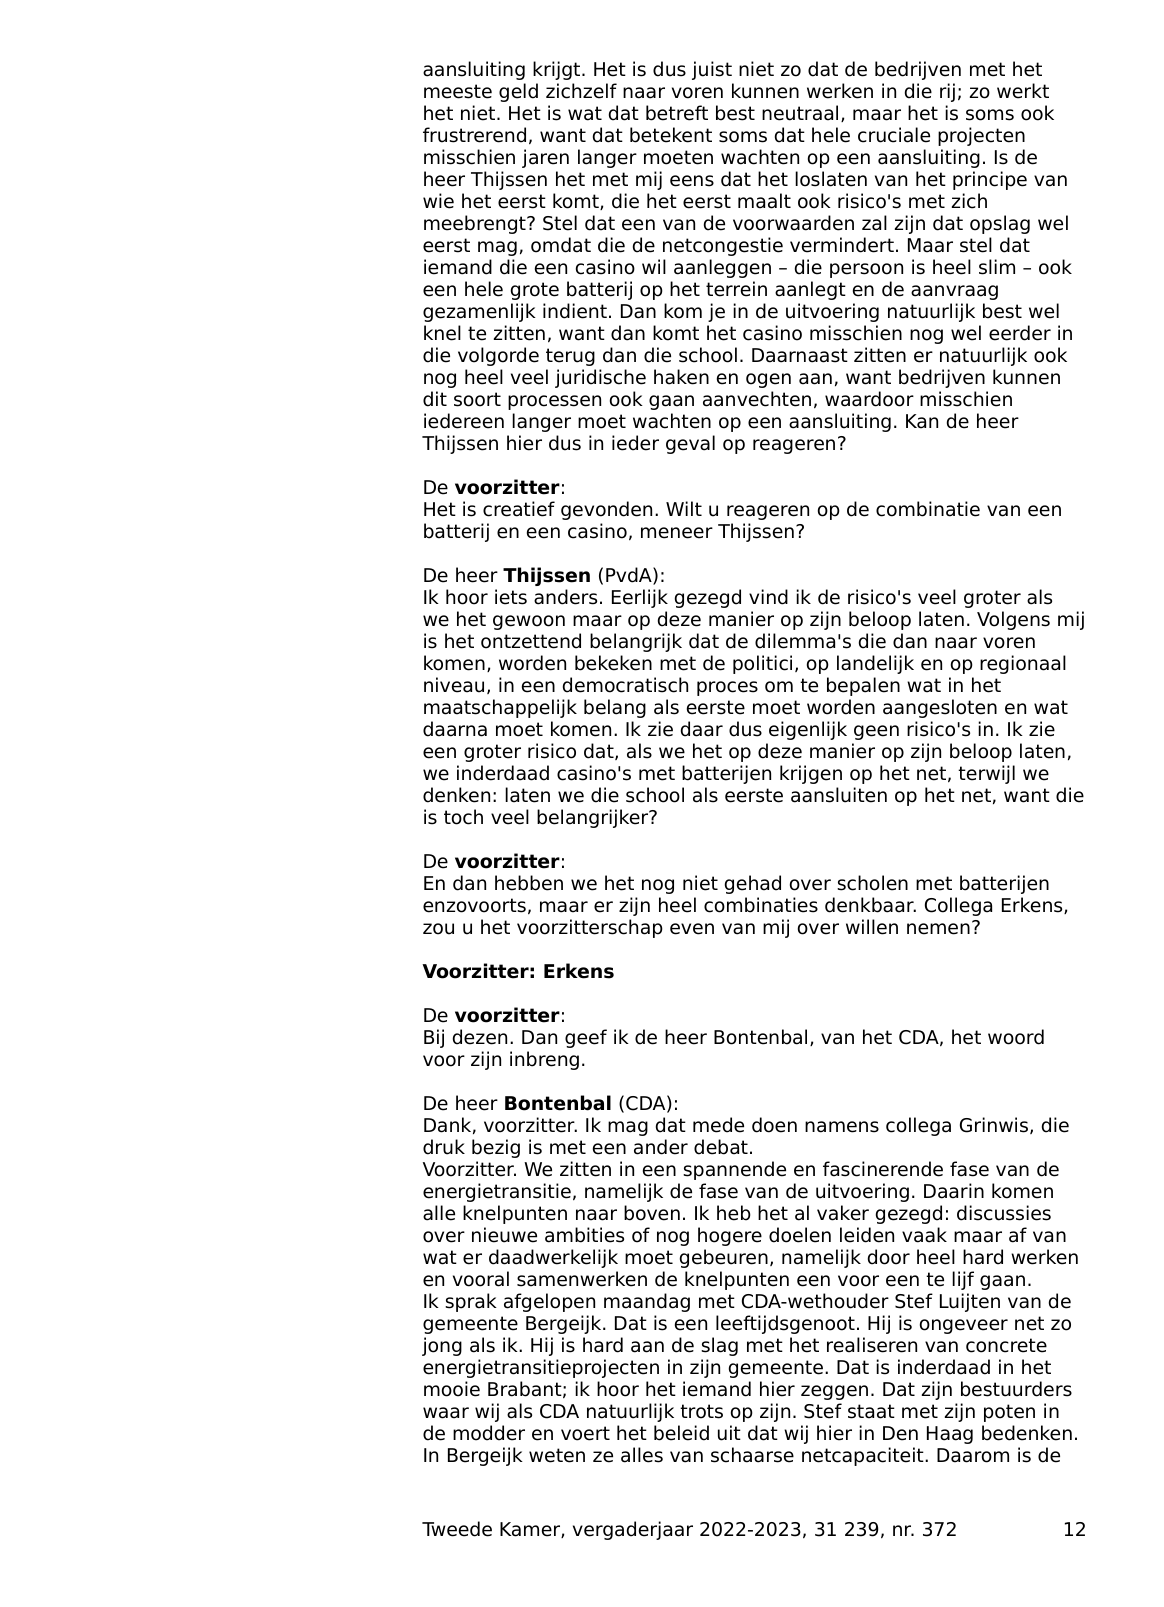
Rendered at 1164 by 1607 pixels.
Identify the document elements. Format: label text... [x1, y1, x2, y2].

text Bij dezen. Dan geef ik de heer Bontenbal, van het CDA, het woord voor zijn inbreng. [422, 1027, 1087, 1071]
text De voorzitter: [422, 477, 1087, 499]
text Voorzitter. We zitten in een spannende en fascinerende fase van de energietransitie, namelijk de fase van de uitvoering. Daarin komen alle knelpunten naar boven. Ik heb het al vaker gezegd: discussies over nieuwe ambities of nog hogere doelen leiden vaak maar af van wat er daadwerkelijk moet gebeuren, namelijk door heel hard werken en vooral samenwerken de knelpunten een voor een te lijf gaan. [422, 1159, 1087, 1291]
text Ik hoor iets anders. Eerlijk gezegd vind ik de risico's veel groter als we het gewoon maar op deze manier op zijn beloop laten. Volgens mij is het ontzettend belangrijk dat de dilemma's die dan naar voren komen, worden bekeken met de politici, op landelijk en op regionaal niveau, in een democratisch proces om te bepalen wat in het maatschappelijk belang als eerste moet worden aangesloten en wat daarna moet komen. Ik zie daar dus eigenlijk geen risico's in. Ik zie een groter risico dat, als we het op deze manier op zijn beloop laten, we inderdaad casino's met batterijen krijgen op het net, terwijl we denken: laten we die school als eerste aansluiten op het net, want die is toch veel belangrijker? [422, 587, 1087, 829]
text En dan hebben we het nog niet gehad over scholen met batterijen enzovoorts, maar er zijn heel combinaties denkbaar. Collega Erkens, zou u het voorzitterschap even van mij over willen nemen? [422, 873, 1087, 939]
text De voorzitter: [422, 1005, 1087, 1027]
text Dank, voorzitter. Ik mag dat mede doen namens collega Grinwis, die druk bezig is met een ander debat. [422, 1115, 1087, 1159]
text Het is creatief gevonden. Wilt u reageren op de combinatie van een batterij en een casino, meneer Thijssen? [422, 499, 1087, 543]
text Ik sprak afgelopen maandag met CDA-wethouder Stef Luijten van de gemeente Bergeijk. Dat is een leeftijdsgenoot. Hij is ongeveer net zo jong als ik. Hij is hard aan de slag met het realiseren van concrete energietransitieprojecten in zijn gemeente. Dat is inderdaad in het mooie Brabant; ik hoor het iemand hier zeggen. Dat zijn bestuurders waar wij als CDA natuurlijk trots op zijn. Stef staat met zijn poten in de modder en voert het beleid uit dat wij hier in Den Haag bedenken. In Bergeijk weten ze alles van schaarse netcapaciteit. Daarom is de [422, 1291, 1087, 1467]
text De heer Bontenbal (CDA): [422, 1093, 1087, 1115]
text De heer Thijssen (PvdA): [422, 565, 1087, 587]
text De voorzitter: [422, 851, 1087, 873]
text Voorzitter: Erkens [422, 961, 1087, 983]
text aansluiting krijgt. Het is dus juist niet zo dat de bedrijven met het meeste geld zichzelf naar voren kunnen werken in die rij; zo werkt het niet. Het is wat dat betreft best neutraal, maar het is soms ook frustrerend, want dat betekent soms dat hele cruciale projecten misschien jaren langer moeten wachten op een aansluiting. Is de heer Thijssen het met mij eens dat het loslaten van het principe van wie het eerst komt, die het eerst maalt ook risico's met zich meebrengt? Stel dat een van de voorwaarden zal zijn dat opslag wel eerst mag, omdat die de netcongestie vermindert. Maar stel dat iemand die een casino wil aanleggen – die persoon is heel slim – ook een hele grote batterij op het terrein aanlegt en de aanvraag gezamenlijk indient. Dan kom je in de uitvoering natuurlijk best wel knel te zitten, want dan komt het casino misschien nog wel eerder in die volgorde terug dan die school. Daarnaast zitten er natuurlijk ook nog heel veel juridische haken en ogen aan, want bedrijven kunnen dit soort processen ook gaan aanvechten, waardoor misschien iedereen langer moet wachten op een aansluiting. Kan de heer Thijssen hier dus in ieder geval op reageren? [422, 59, 1087, 455]
